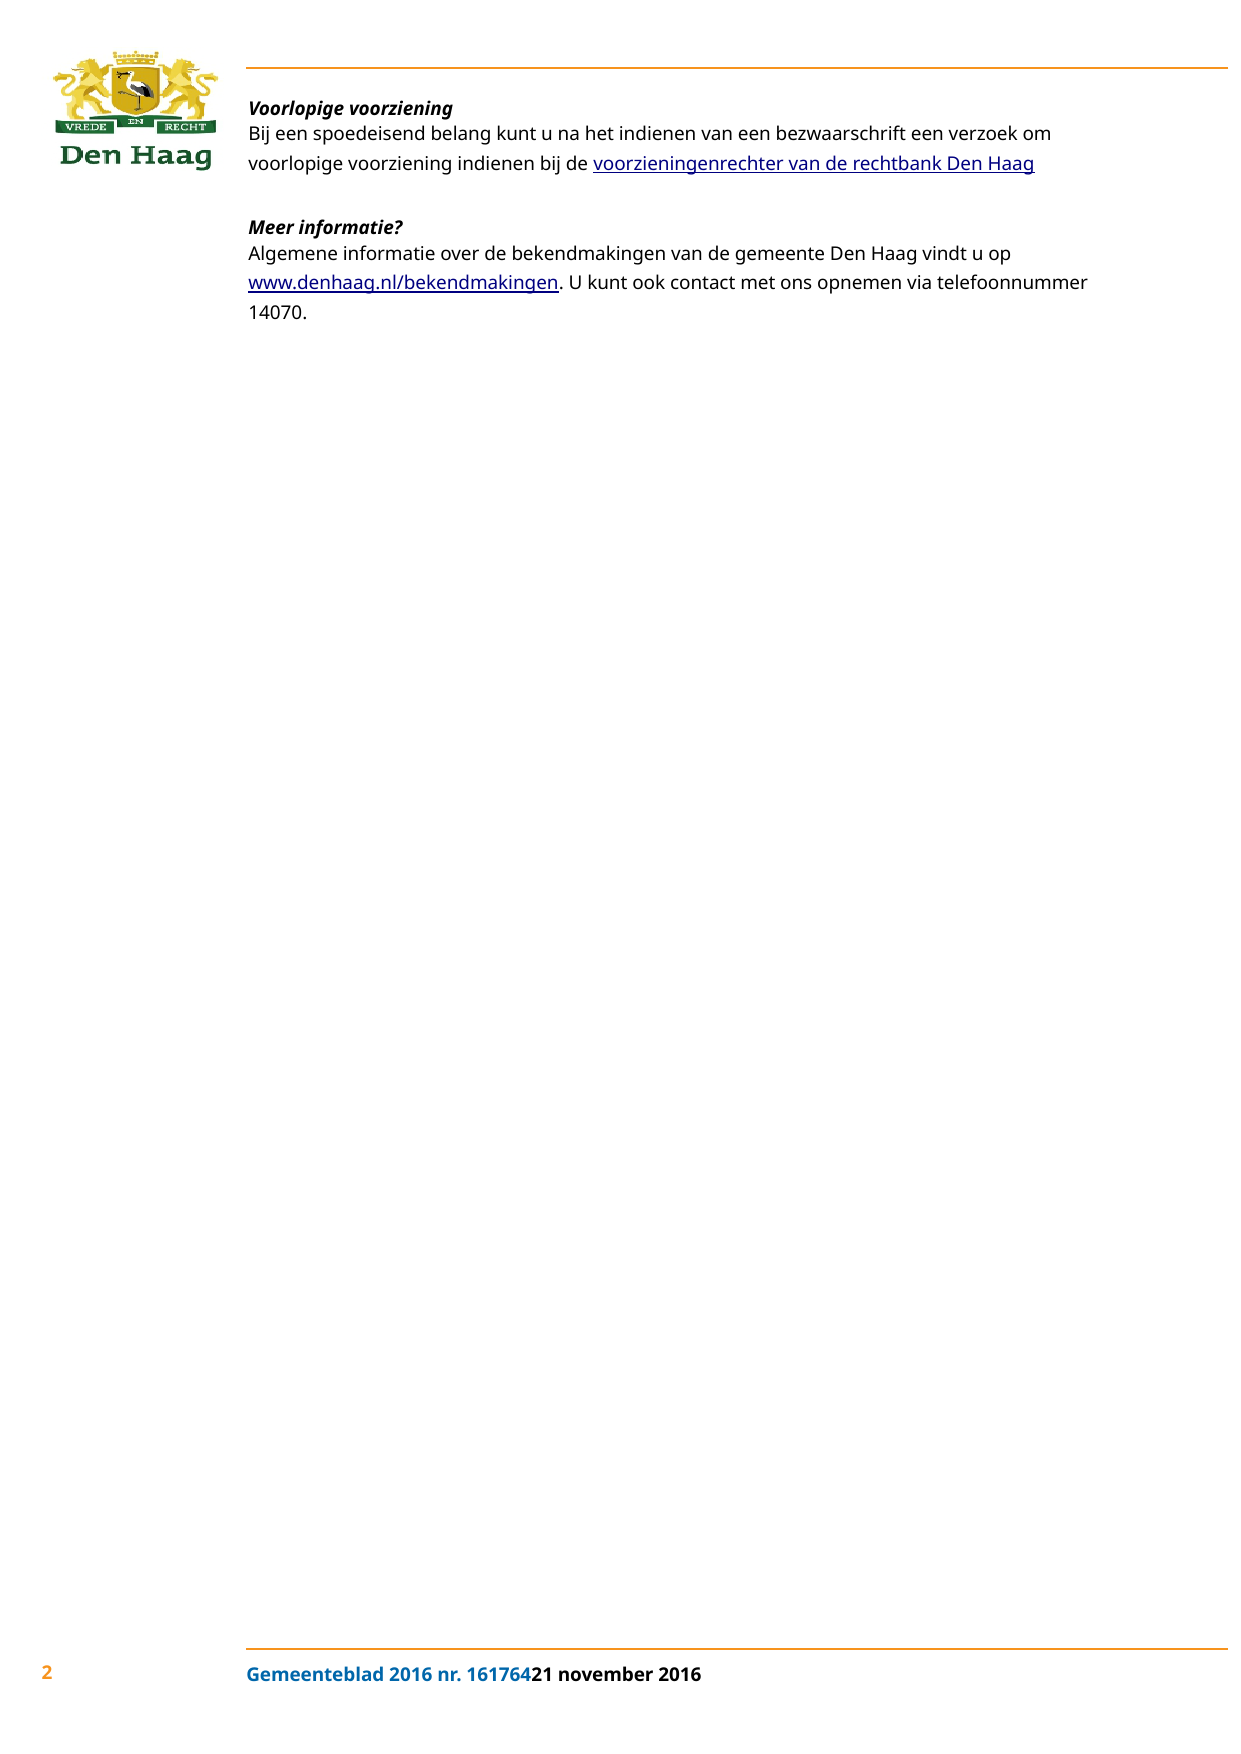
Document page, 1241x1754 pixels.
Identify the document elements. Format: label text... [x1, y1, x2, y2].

text Bij een spoedeisend belang kunt u na het indienen van een bezwaarschrift een verzoek om voorlopige voorziening indienen bij de voorzieningenrechter van de rechtbank Den Haag [248, 121, 1152, 176]
text Voorlopige voorziening [248, 95, 1152, 121]
text Meer informatie? [248, 214, 1152, 240]
picture [41, 47, 231, 172]
text Algemene informatie over de bekendmakingen van de gemeente Den Haag vindt u op www.denhaag.nl/bekendmakingen. U kunt ook contact met ons opnemen via telefoonnummer 14070. [248, 240, 1152, 325]
